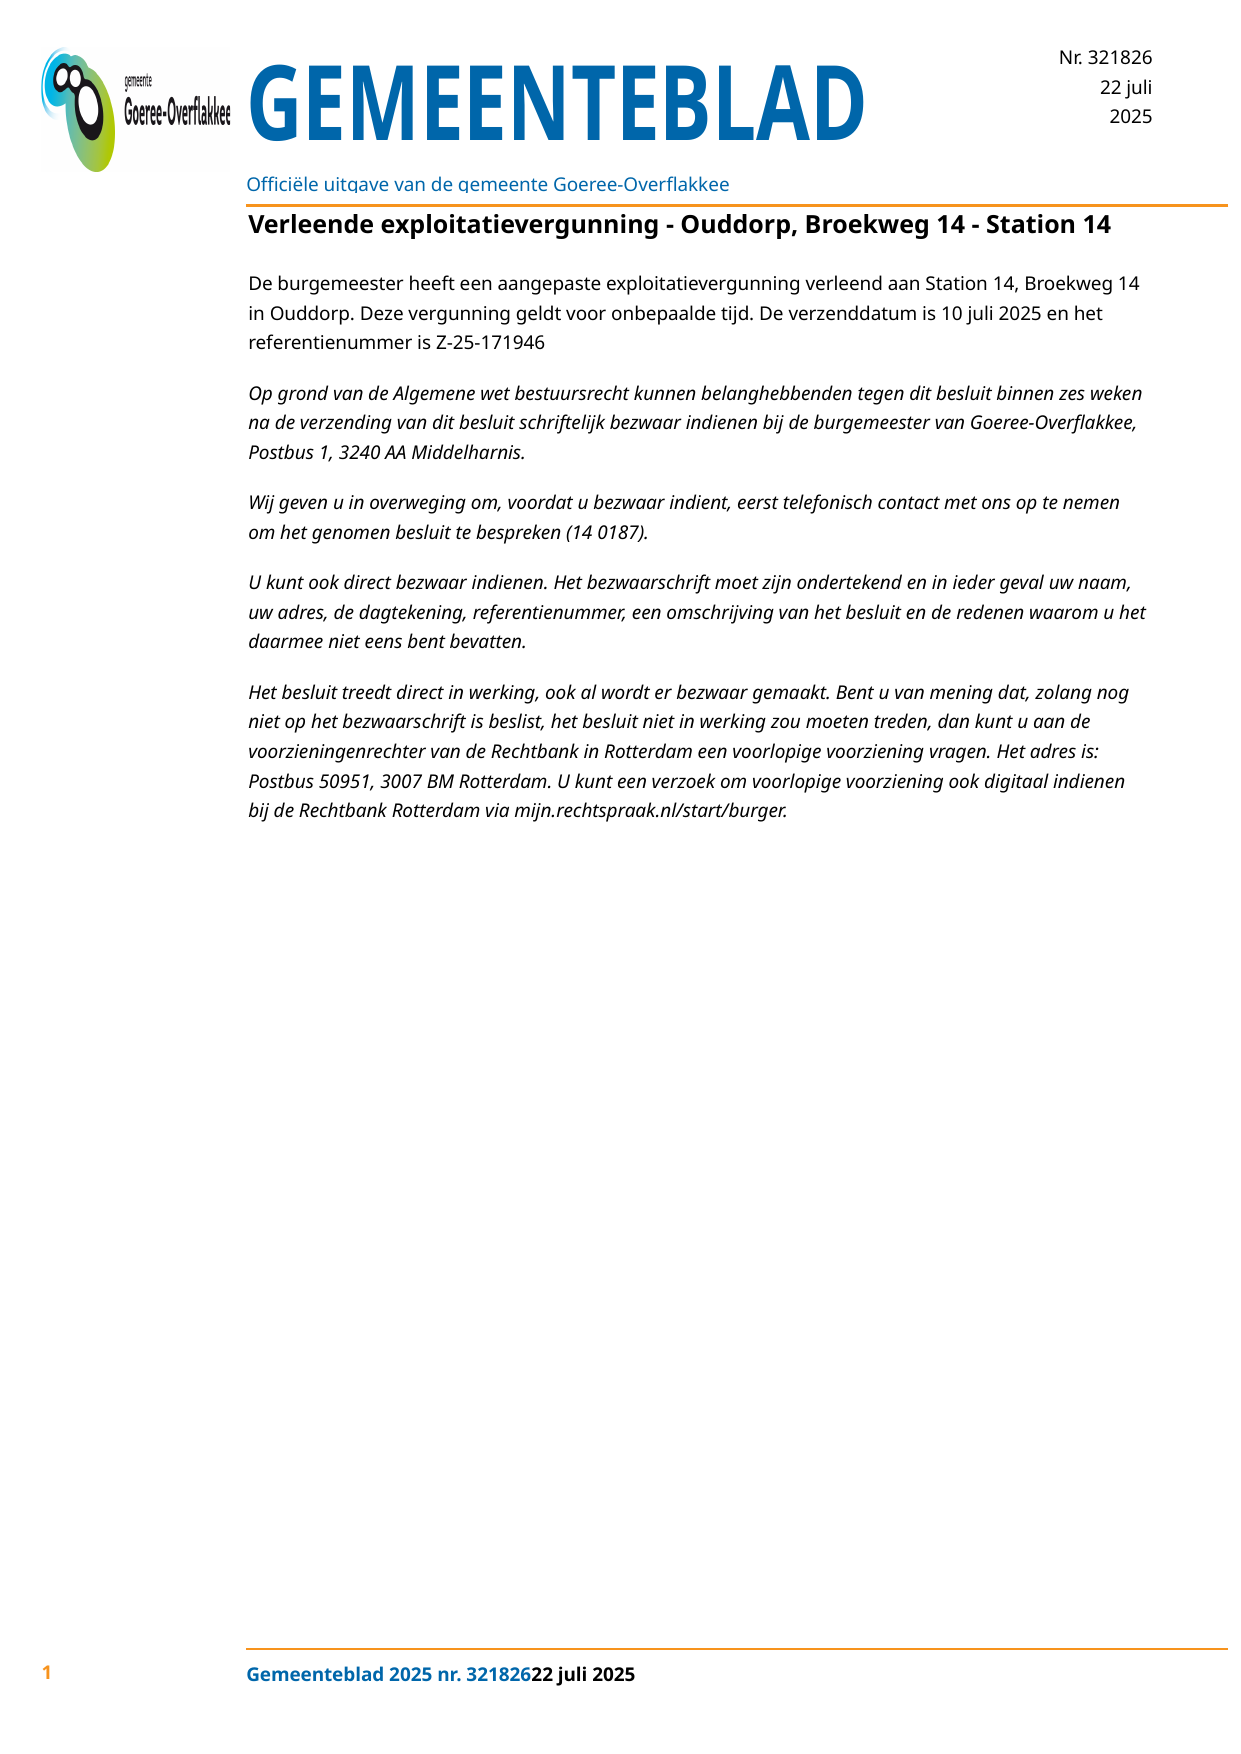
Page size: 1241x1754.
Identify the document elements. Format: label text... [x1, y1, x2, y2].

text Op grond van de Algemene wet bestuursrecht kunnen belanghebbenden tegen dit besluit binnen zes weken na de verzending van dit besluit schriftelijk bezwaar indienen bij de burgemeester van Goeree-Overflakkee, Postbus 1, 3240 AA Middelharnis. [248, 380, 1152, 465]
text Wij geven u in overweging om, voordat u bezwaar indient, eerst telefonisch contact met ons op te nemen om het genomen besluit te bespreken (14 0187). [248, 489, 1152, 545]
text Het besluit treedt direct in werking, ook al wordt er bezwaar gemaakt. Bent u van mening dat, zolang nog niet op het bezwaarschrift is beslist, het besluit niet in werking zou moeten treden, dan kunt u aan de voorzieningenrechter van de Rechtbank in Rotterdam een voorlopige voorziening vragen. Het adres is: Postbus 50951, 3007 BM Rotterdam. U kunt een verzoek om voorlopige voorziening ook digitaal indienen bij de Rechtbank Rotterdam via mijn.rechtspraak.nl/start/burger. [248, 679, 1152, 823]
text De burgemeester heeft een aangepaste exploitatievergunning verleend aan Station 14, Broekweg 14 in Ouddorp. Deze vergunning geldt voor onbepaalde tijd. De verzenddatum is 10 juli 2025 en het referentienummer is Z-25-171946 [248, 270, 1152, 355]
picture [41, 47, 231, 172]
text Verleende exploitatievergunning - Ouddorp, Broekweg 14 - Station 14 [248, 207, 1152, 241]
text U kunt ook direct bezwaar indienen. Het bezwaarschrift moet zijn ondertekend en in ieder geval uw naam, uw adres, de dagtekening, referentienummer, een omschrijving van het besluit en de redenen waarom u het daarmee niet eens bent bevatten. [248, 569, 1152, 654]
